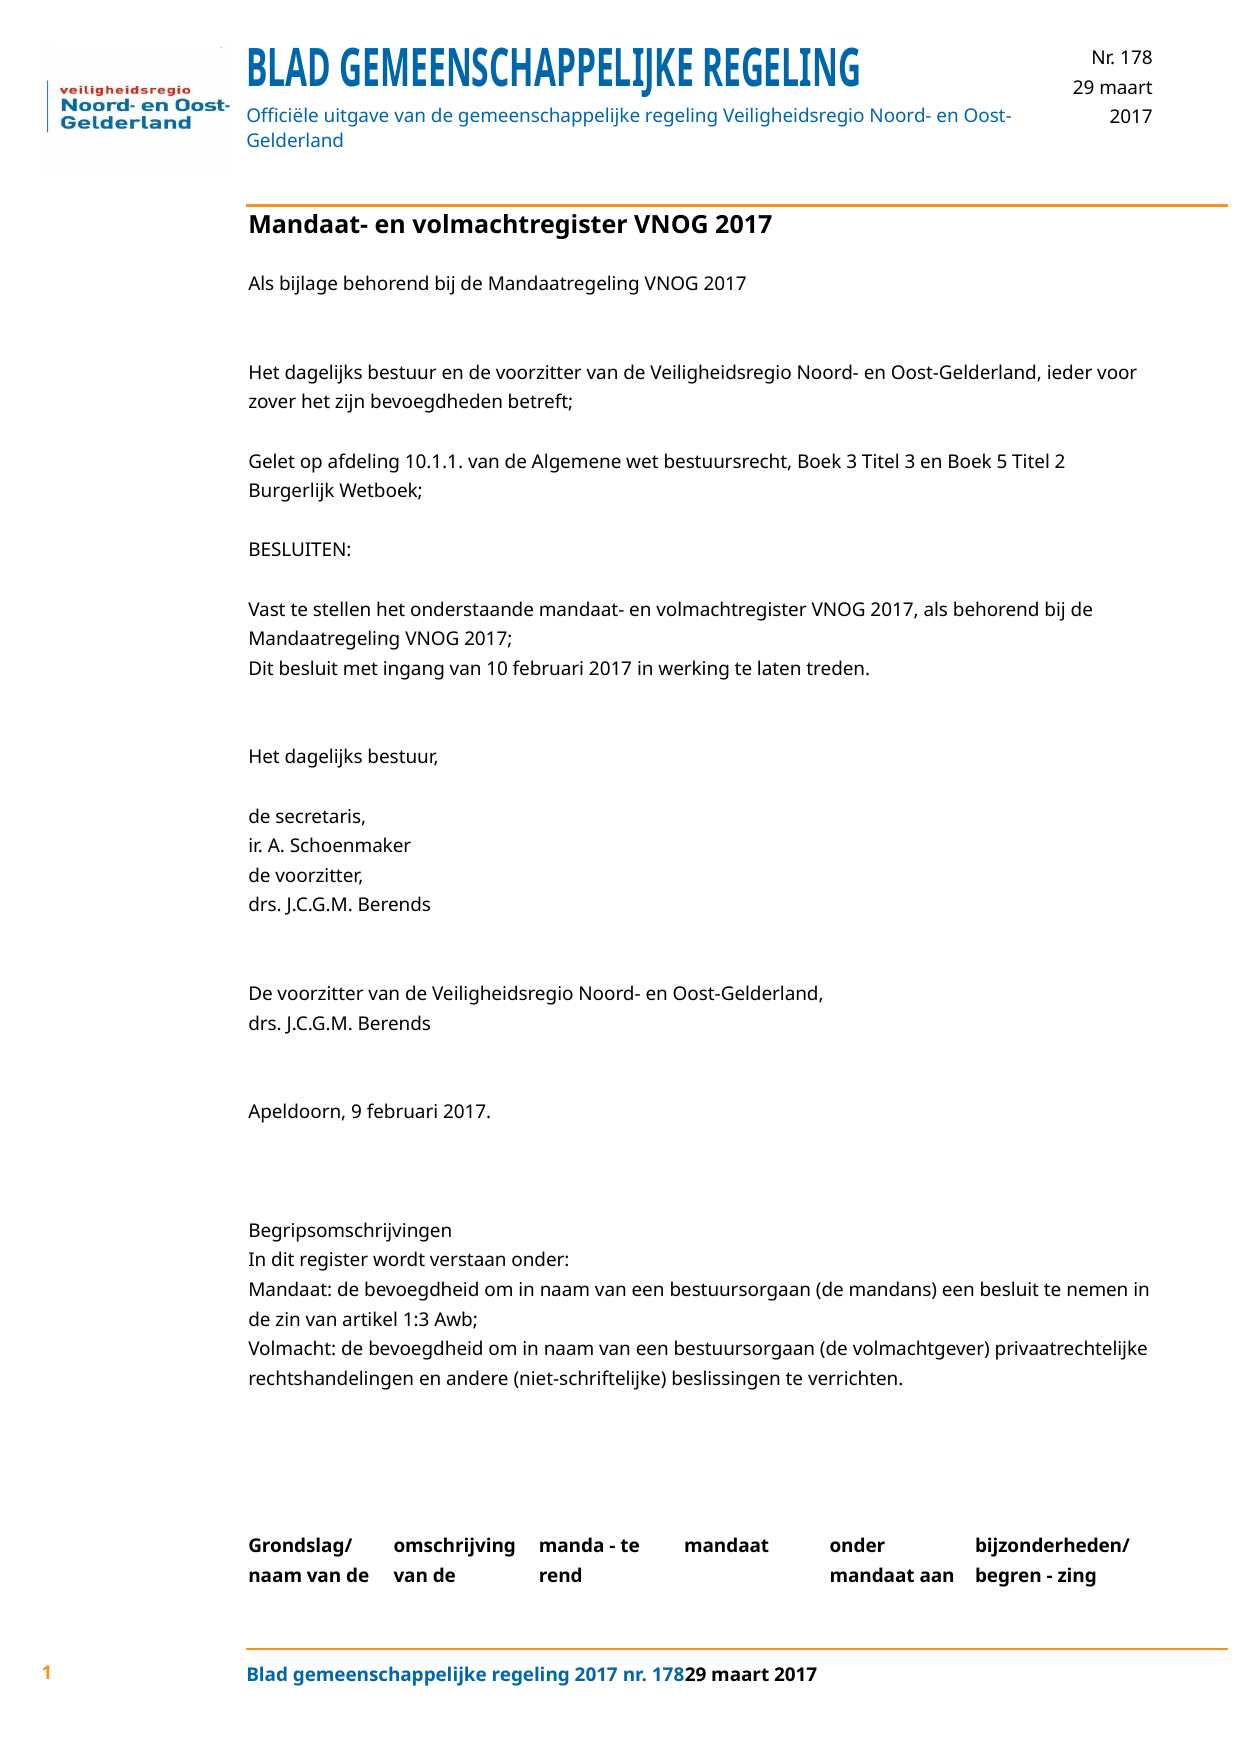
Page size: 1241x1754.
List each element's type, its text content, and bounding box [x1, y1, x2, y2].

text drs. J.C.G.M. Berends [248, 1010, 1152, 1036]
text de secretaris, [248, 803, 1152, 828]
text Dit besluit met ingang van 10 februari 2017 in werking te laten treden. [248, 655, 1152, 681]
table_header omschrijving van de [393, 1533, 539, 1588]
text In dit register wordt verstaan onder: [248, 1247, 1152, 1272]
text Mandaat: de bevoegdheid om in naam van een bestuursorgaan (de mandans) een besluit te nemen in de zin van artikel 1:3 Awb; [248, 1276, 1152, 1331]
text Als bijlage behorend bij de Mandaatregeling VNOG 2017 [248, 270, 1152, 296]
text Het dagelijks bestuur en de voorzitter van de Veiligheidsregio Noord- en Oost-Gelderland, ieder voor zover het zijn bevoegdheden betreft; [248, 359, 1152, 414]
text Mandaat- en volmachtregister VNOG 2017 [248, 207, 1152, 241]
text de voorzitter, [248, 862, 1152, 888]
table_header Grondslag/naam van de [248, 1533, 393, 1588]
text De voorzitter van de Veiligheidsregio Noord- en Oost-Gelderland, [248, 980, 1152, 1006]
table_header manda - te rend [539, 1533, 684, 1588]
text BESLUITEN: [248, 537, 1152, 562]
table_header onder mandaat aan [829, 1533, 975, 1588]
text drs. J.C.G.M. Berends [248, 892, 1152, 917]
text Gelet op afdeling 10.1.1. van de Algemene wet bestuursrecht, Boek 3 Titel 3 en Boek 5 Titel 2 Burgerlijk Wetboek; [248, 448, 1152, 503]
table_header bijzonderheden/ begren - zing [975, 1533, 1152, 1588]
text Volmacht: de bevoegdheid om in naam van een bestuursorgaan (de volmachtgever) privaatrechtelijke rechtshandelingen en andere (niet-schriftelijke) beslissingen te verrichten. [248, 1335, 1152, 1391]
text Het dagelijks bestuur, [248, 744, 1152, 769]
text Vast te stellen het onderstaande mandaat- en volmachtregister VNOG 2017, als behorend bij de Mandaatregeling VNOG 2017; [248, 596, 1152, 651]
picture [41, 47, 231, 172]
text ir. A. Schoenmaker [248, 832, 1152, 858]
text Begripsomschrijvingen [248, 1217, 1152, 1243]
text Apeldoorn, 9 februari 2017. [248, 1099, 1152, 1124]
table_header mandaat [684, 1533, 829, 1588]
